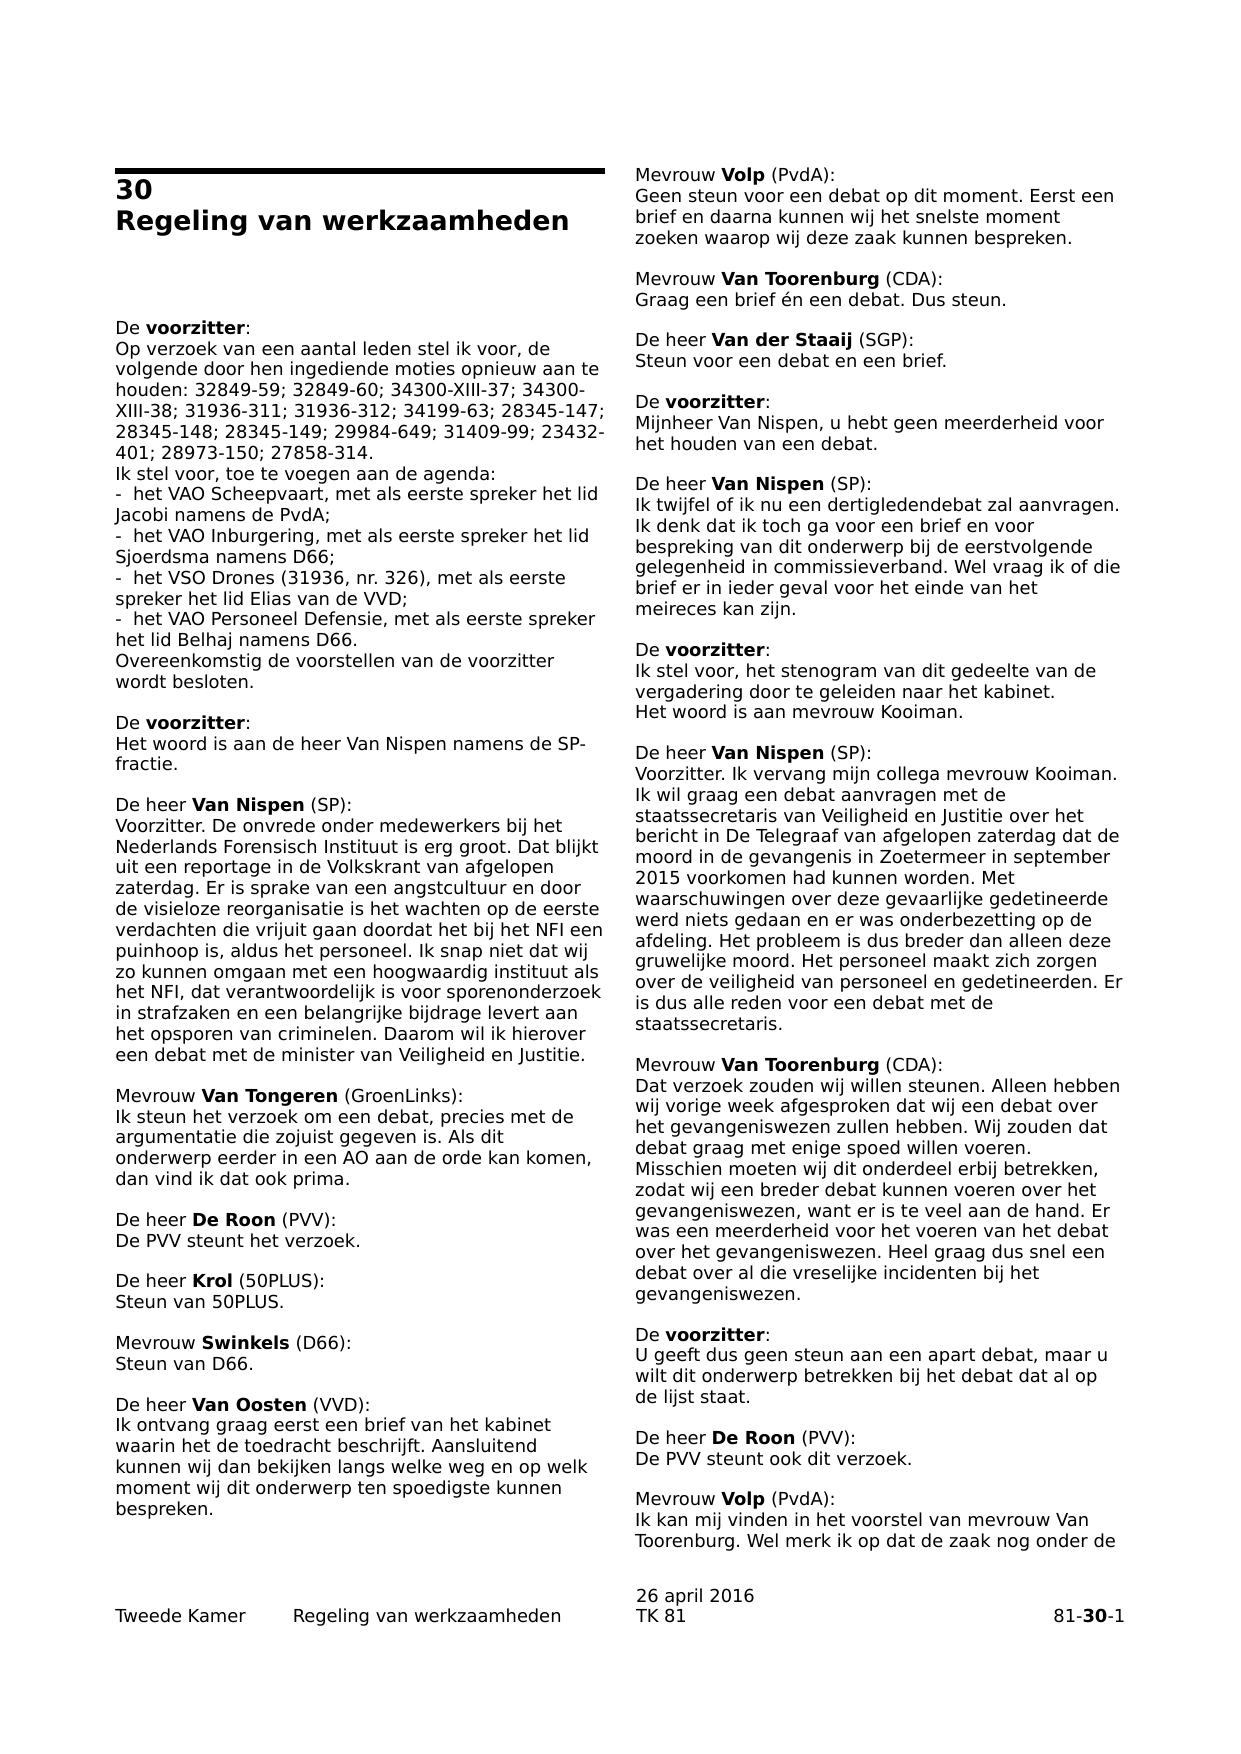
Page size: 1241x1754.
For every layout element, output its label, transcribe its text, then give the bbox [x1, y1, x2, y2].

text De voorzitter: [635, 1324, 1125, 1345]
text De heer Krol (50PLUS): [115, 1271, 605, 1292]
text Mevrouw Van Tongeren (GroenLinks): [115, 1086, 605, 1106]
text De voorzitter: [635, 640, 1125, 661]
text Het woord is aan mevrouw Kooiman. [635, 702, 1125, 723]
text Ik twijfel of ik nu een dertigledendebat zal aanvragen. Ik denk dat ik toch ga voor een brief en voor bespreking van dit onderwerp bij de eerstvolgende gelegenheid in commissieverband. Wel vraag ik of die brief er in ieder geval voor het einde van het meireces kan zijn. [635, 495, 1125, 620]
list het VAO Personeel Defensie, met als eerste spreker het lid Belhaj namens D66. [115, 609, 605, 651]
text Graag een brief én een debat. Dus steun. [635, 289, 1125, 310]
text U geeft dus geen steun aan een apart debat, maar u wilt dit onderwerp betrekken bij het debat dat al op de lijst staat. [635, 1345, 1125, 1408]
text Het woord is aan de heer Van Nispen namens de SP-fractie. [115, 733, 605, 775]
text De voorzitter: [115, 318, 605, 338]
list het VAO Scheepvaart, met als eerste spreker het lid Jacobi namens de PvdA; [115, 484, 605, 526]
text Ik kan mij vinden in het voorstel van mevrouw Van Toorenburg. Wel merk ik op dat de zaak nog onder de [635, 1510, 1125, 1552]
text De voorzitter: [115, 712, 605, 733]
text Ik stel voor, toe te voegen aan de agenda: [115, 463, 605, 484]
text De heer Van Nispen (SP): [635, 743, 1125, 764]
text Mevrouw Van Toorenburg (CDA): [635, 1054, 1125, 1075]
text De heer Van Oosten (VVD): [115, 1394, 605, 1415]
list het VAO Inburgering, met als eerste spreker het lid Sjoerdsma namens D66; [115, 526, 605, 567]
text Ik steun het verzoek om een debat, precies met de argumentatie die zojuist gegeven is. Als dit onderwerp eerder in een AO aan de orde kan komen, dan vind ik dat ook prima. [115, 1106, 605, 1190]
text De heer De Roon (PVV): [115, 1210, 605, 1230]
text Mevrouw Volp (PvdA): [635, 1489, 1125, 1510]
text Steun van 50PLUS. [115, 1292, 605, 1313]
text De heer Van Nispen (SP): [115, 795, 605, 816]
text Ik stel voor, het stenogram van dit gedeelte van de vergadering door te geleiden naar het kabinet. [635, 661, 1125, 702]
text Voorzitter. De onvrede onder medewerkers bij het Nederlands Forensisch Instituut is erg groot. Dat blijkt uit een reportage in de Volkskrant van afgelopen zaterdag. Er is sprake van een angstcultuur en door de visieloze reorganisatie is het wachten op de eerste verdachten die vrijuit gaan doordat het bij het NFI een puinhoop is, aldus het personeel. Ik snap niet dat wij zo kunnen omgaan met een hoogwaardig instituut als het NFI, dat verantwoordelijk is voor sporenonderzoek in strafzaken en een belangrijke bijdrage levert aan het opsporen van criminelen. Daarom wil ik hierover een debat met de minister van Veiligheid en Justitie. [115, 816, 605, 1066]
text De voorzitter: [635, 392, 1125, 412]
text De PVV steunt het verzoek. [115, 1230, 605, 1251]
text Mijnheer Van Nispen, u hebt geen meerderheid voor het houden van een debat. [635, 412, 1125, 454]
text Overeenkomstig de voorstellen van de voorzitter wordt besloten. [115, 651, 605, 692]
text De PVV steunt ook dit verzoek. [635, 1448, 1125, 1469]
text Voorzitter. Ik vervang mijn collega mevrouw Kooiman. Ik wil graag een debat aanvragen met de staatssecretaris van Veiligheid en Justitie over het bericht in De Telegraaf van afgelopen zaterdag dat de moord in de gevangenis in Zoetermeer in september 2015 voorkomen had kunnen worden. Met waarschuwingen over deze gevaarlijke gedetineerde werd niets gedaan en er was onderbezetting op de afdeling. Het probleem is dus breder dan alleen deze gruwelijke moord. Het personeel maakt zich zorgen over de veiligheid van personeel en gedetineerden. Er is dus alle reden voor een debat met de staatssecretaris. [635, 764, 1125, 1034]
text Steun voor een debat en een brief. [635, 351, 1125, 372]
text De heer Van der Staaij (SGP): [635, 330, 1125, 351]
text Ik ontvang graag eerst een brief van het kabinet waarin het de toedracht beschrijft. Aansluitend kunnen wij dan bekijken langs welke weg en op welk moment wij dit onderwerp ten spoedigste kunnen bespreken. [115, 1415, 605, 1519]
text Steun van D66. [115, 1353, 605, 1374]
list het VSO Drones (31936, nr. 326), met als eerste spreker het lid Elias van de VVD; [115, 567, 605, 609]
text De heer De Roon (PVV): [635, 1428, 1125, 1448]
title 30 Regeling van werkzaamheden [115, 174, 605, 237]
text Dat verzoek zouden wij willen steunen. Alleen hebben wij vorige week afgesproken dat wij een debat over het gevangeniswezen zullen hebben. Wij zouden dat debat graag met enige spoed willen voeren. Misschien moeten wij dit onderdeel erbij betrekken, zodat wij een breder debat kunnen voeren over het gevangeniswezen, want er is te veel aan de hand. Er was een meerderheid voor het voeren van het debat over het gevangeniswezen. Heel graag dus snel een debat over al die vreselijke incidenten bij het gevangeniswezen. [635, 1075, 1125, 1304]
text Geen steun voor een debat op dit moment. Eerst een brief en daarna kunnen wij het snelste moment zoeken waarop wij deze zaak kunnen bespreken. [635, 186, 1125, 248]
text De heer Van Nispen (SP): [635, 474, 1125, 495]
text Mevrouw Swinkels (D66): [115, 1333, 605, 1353]
text Mevrouw Volp (PvdA): [635, 165, 1125, 186]
text Mevrouw Van Toorenburg (CDA): [635, 268, 1125, 289]
text Op verzoek van een aantal leden stel ik voor, de volgende door hen ingediende moties opnieuw aan te houden: 32849-59; 32849-60; 34300-XIII-37; 34300-XIII-38; 31936-311; 31936-312; 34199-63; 28345-147; 28345-148; 28345-149; 29984-649; 31409-99; 23432-401; 28973-150; 27858-314. [115, 338, 605, 463]
